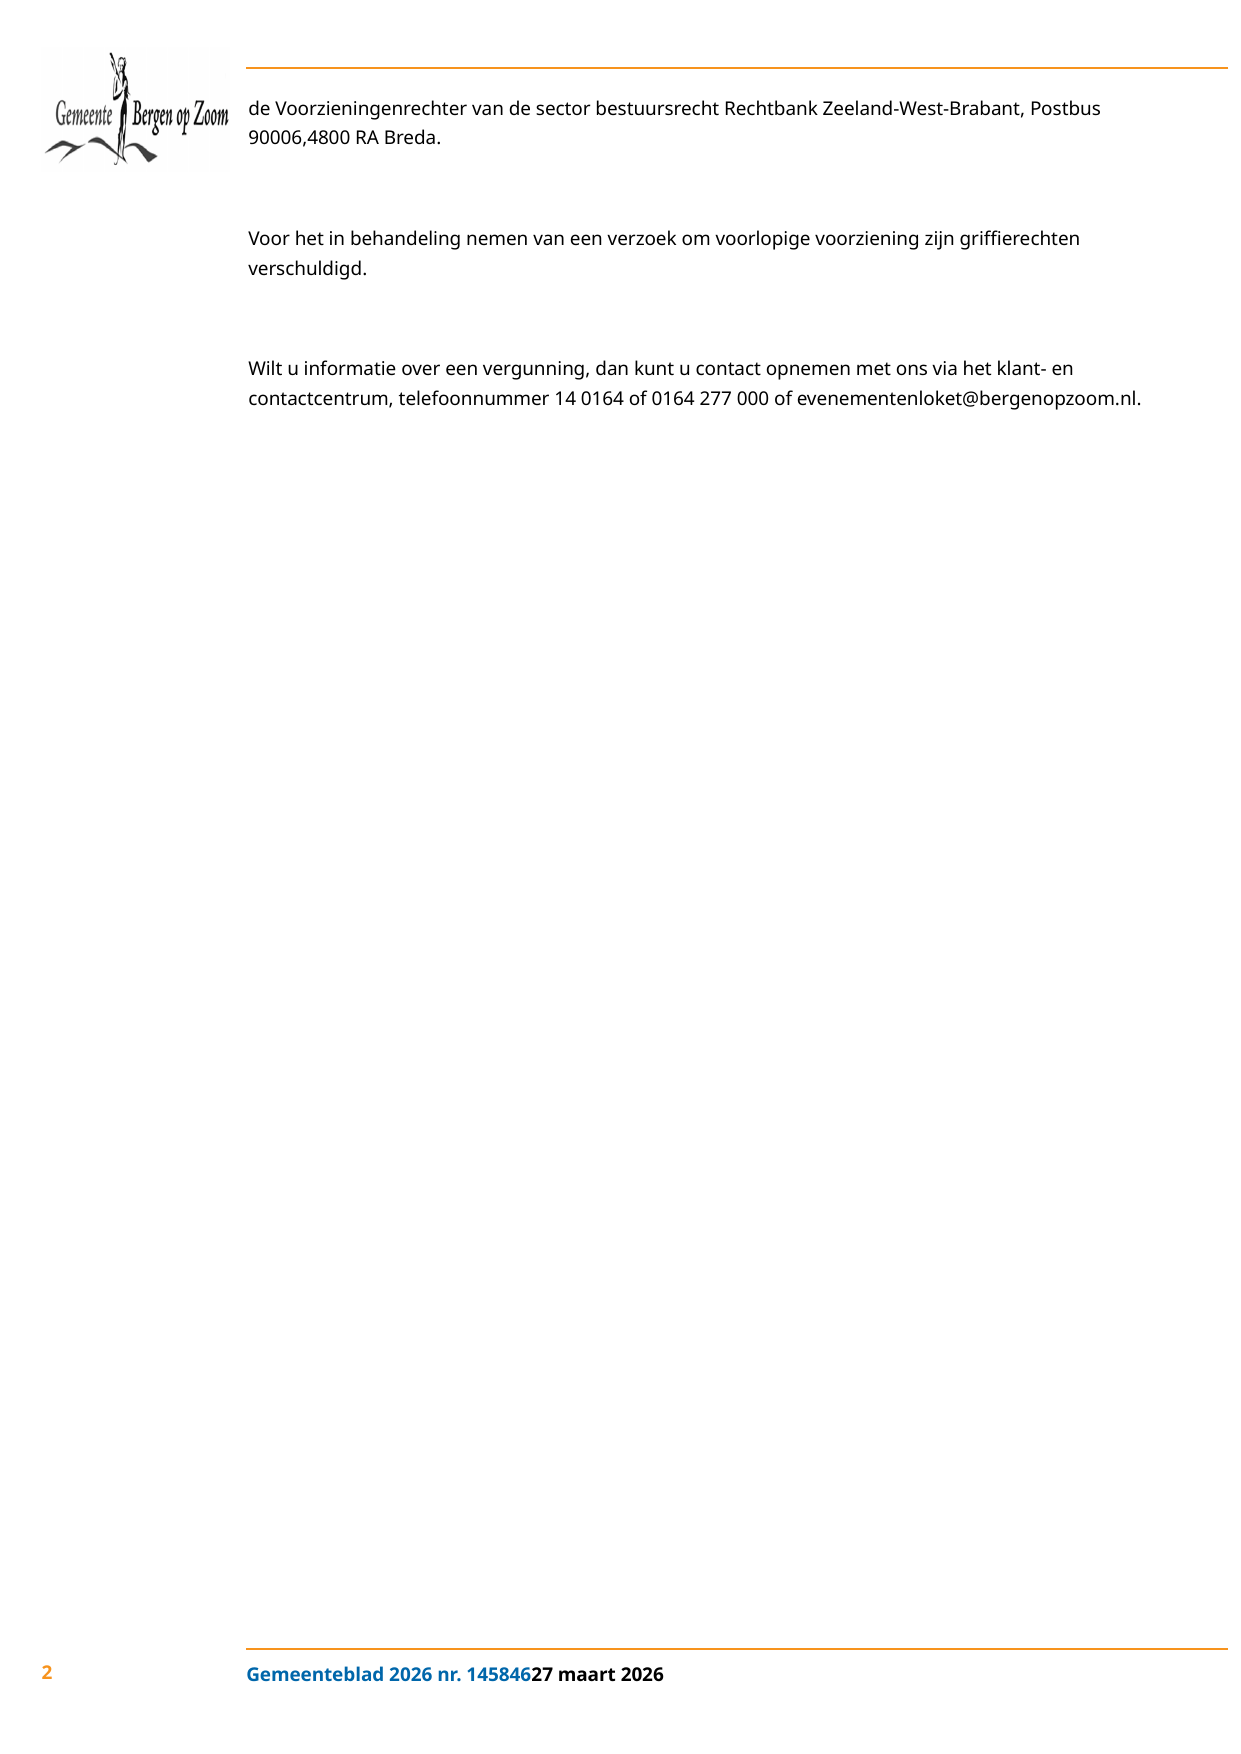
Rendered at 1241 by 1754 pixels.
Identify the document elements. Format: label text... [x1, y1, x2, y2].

text de Voorzieningenrechter van de sector bestuursrecht Rechtbank Zeeland-West-Brabant, Postbus 90006,4800 RA Breda. [248, 95, 1152, 150]
picture [41, 47, 231, 172]
text Voor het in behandeling nemen van een verzoek om voorlopige voorziening zijn griffierechten verschuldigd. [248, 225, 1152, 281]
text Wilt u informatie over een vergunning, dan kunt u contact opnemen met ons via het klant- en contactcentrum, telefoonnummer 14 0164 of 0164 277 000 of evenementenloket@bergenopzoom.nl. [248, 356, 1152, 411]
